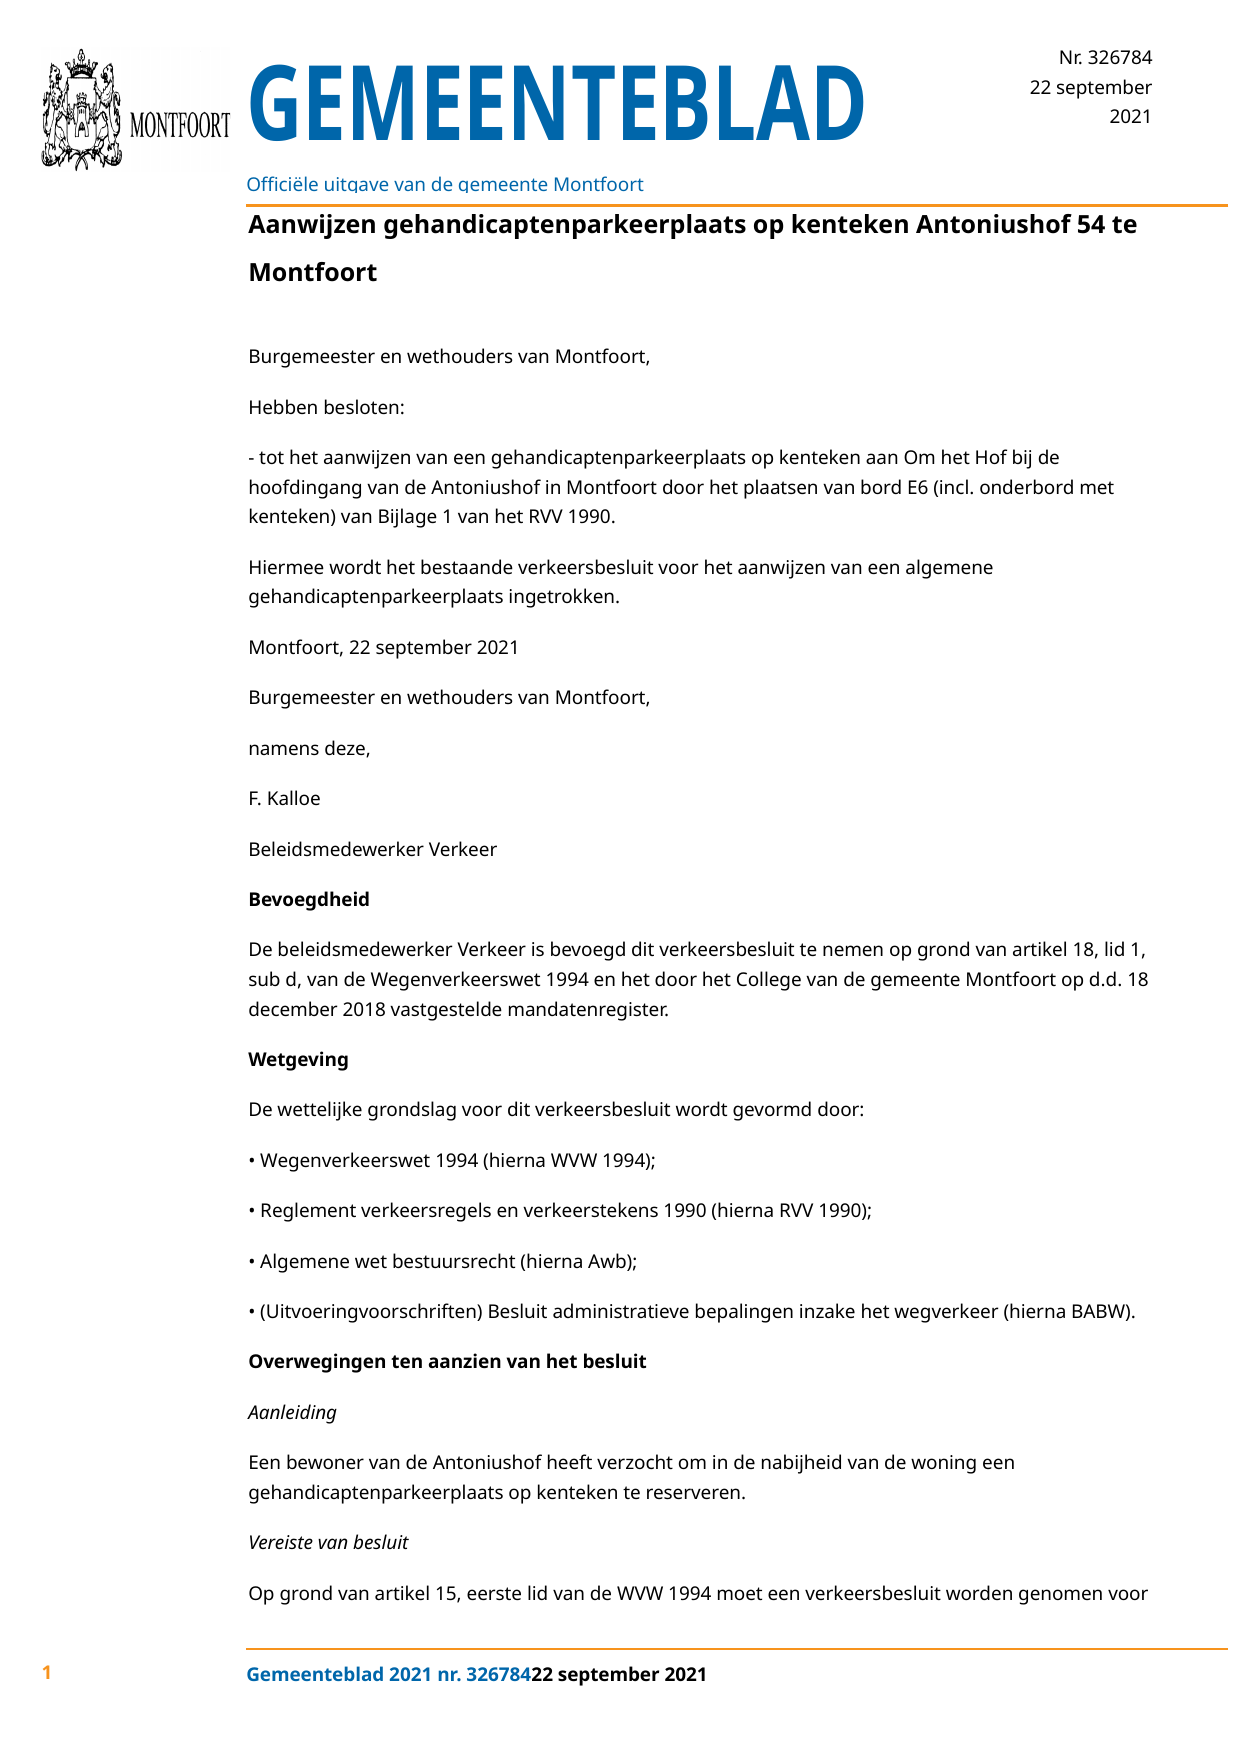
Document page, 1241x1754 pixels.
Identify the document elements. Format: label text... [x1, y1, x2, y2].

text Overwegingen ten aanzien van het besluit [248, 1349, 1152, 1374]
text - tot het aanwijzen van een gehandicaptenparkeerplaats op kenteken aan Om het Hof bij de hoofdingang van de Antoniushof in Montfoort door het plaatsen van bord E6 (incl. onderbord met kenteken) van Bijlage 1 van het RVV 1990. [248, 444, 1152, 529]
text Hebben besloten: [248, 394, 1152, 420]
text Beleidsmedewerker Verkeer [248, 836, 1152, 861]
text • (Uitvoeringvoorschriften) Besluit administratieve bepalingen inzake het wegverkeer (hierna BABW). [248, 1298, 1152, 1324]
text Burgemeester en wethouders van Montfoort, [248, 344, 1152, 369]
text • Algemene wet bestuursrecht (hierna Awb); [248, 1248, 1152, 1273]
text Aanwijzen gehandicaptenparkeerplaats op kenteken Antoniushof 54 te Montfoort [248, 207, 1152, 288]
text Vereiste van besluit [248, 1529, 1152, 1555]
text • Reglement verkeersregels en verkeerstekens 1990 (hierna RVV 1990); [248, 1197, 1152, 1223]
text Hiermee wordt het bestaande verkeersbesluit voor het aanwijzen van een algemene gehandicaptenparkeerplaats ingetrokken. [248, 554, 1152, 609]
text Op grond van artikel 15, eerste lid van de WVW 1994 moet een verkeersbesluit worden genomen voor [248, 1580, 1152, 1606]
text Montfoort, 22 september 2021 [248, 634, 1152, 660]
text Aanleiding [248, 1399, 1152, 1425]
text De beleidsmedewerker Verkeer is bevoegd dit verkeersbesluit te nemen op grond van artikel 18, lid 1, sub d, van de Wegenverkeerswet 1994 en het door het College van de gemeente Montfoort op d.d. 18 december 2018 vastgestelde mandatenregister. [248, 937, 1152, 1021]
text Burgemeester en wethouders van Montfoort, [248, 684, 1152, 710]
text namens deze, [248, 735, 1152, 761]
text Een bewoner van de Antoniushof heeft verzocht om in de nabijheid van de woning een gehandicaptenparkeerplaats op kenteken te reserveren. [248, 1449, 1152, 1505]
picture [41, 47, 231, 172]
text F. Kalloe [248, 785, 1152, 811]
text • Wegenverkeerswet 1994 (hierna WVW 1994); [248, 1147, 1152, 1173]
text Wetgeving [248, 1046, 1152, 1072]
text Bevoegdheid [248, 886, 1152, 912]
text De wettelijke grondslag voor dit verkeersbesluit wordt gevormd door: [248, 1097, 1152, 1122]
